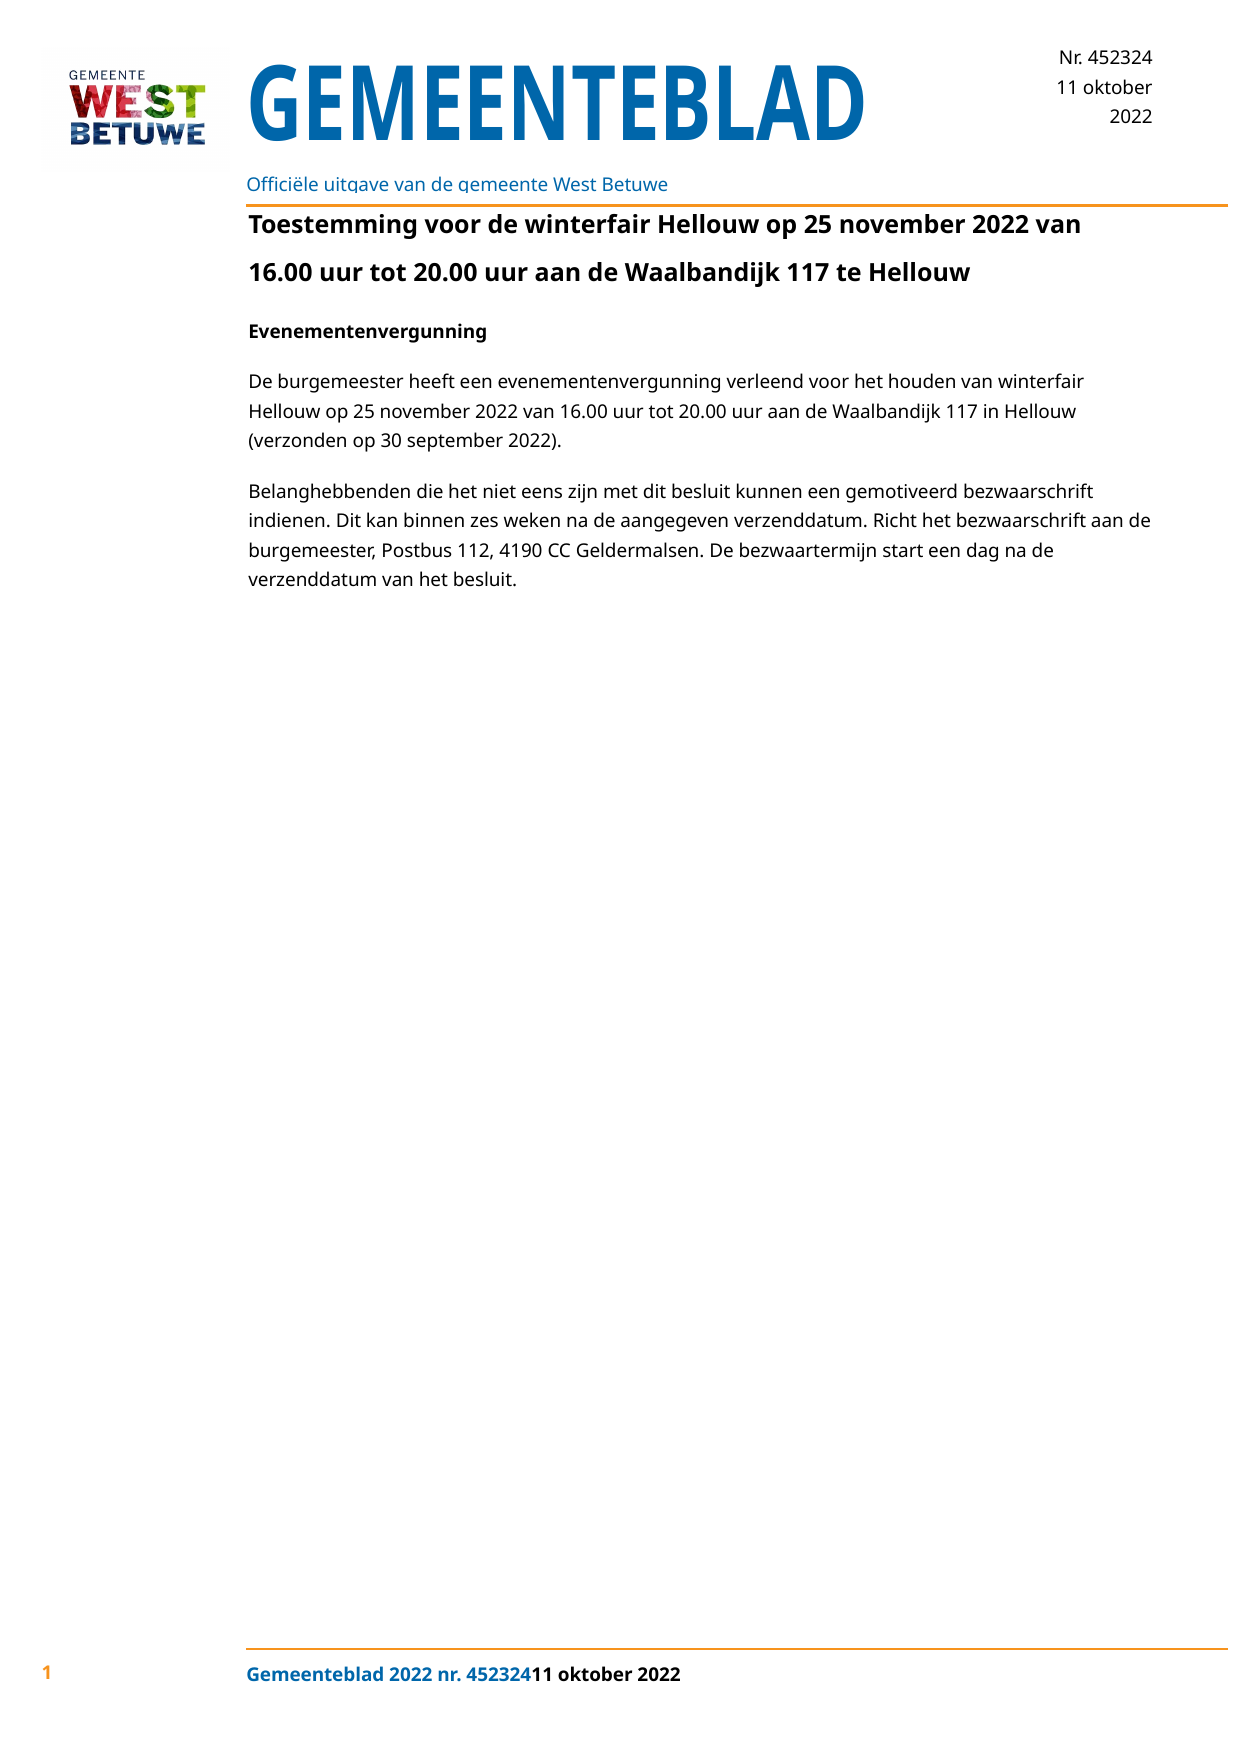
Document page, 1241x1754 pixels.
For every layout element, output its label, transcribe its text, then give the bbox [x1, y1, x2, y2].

picture [41, 47, 231, 172]
text Toestemming voor de winterfair Hellouw op 25 november 2022 van 16.00 uur tot 20.00 uur aan de Waalbandijk 117 te Hellouw [248, 207, 1152, 288]
text Belanghebbenden die het niet eens zijn met dit besluit kunnen een gemotiveerd bezwaarschrift indienen. Dit kan binnen zes weken na de aangegeven verzenddatum. Richt het bezwaarschrift aan de burgemeester, Postbus 112, 4190 CC Geldermalsen. De bezwaartermijn start een dag na de verzenddatum van het besluit. [248, 478, 1152, 592]
text De burgemeester heeft een evenementenvergunning verleend voor het houden van winterfair Hellouw op 25 november 2022 van 16.00 uur tot 20.00 uur aan de Waalbandijk 117 in Hellouw (verzonden op 30 september 2022). [248, 368, 1152, 453]
text Evenementenvergunning [248, 318, 1152, 344]
